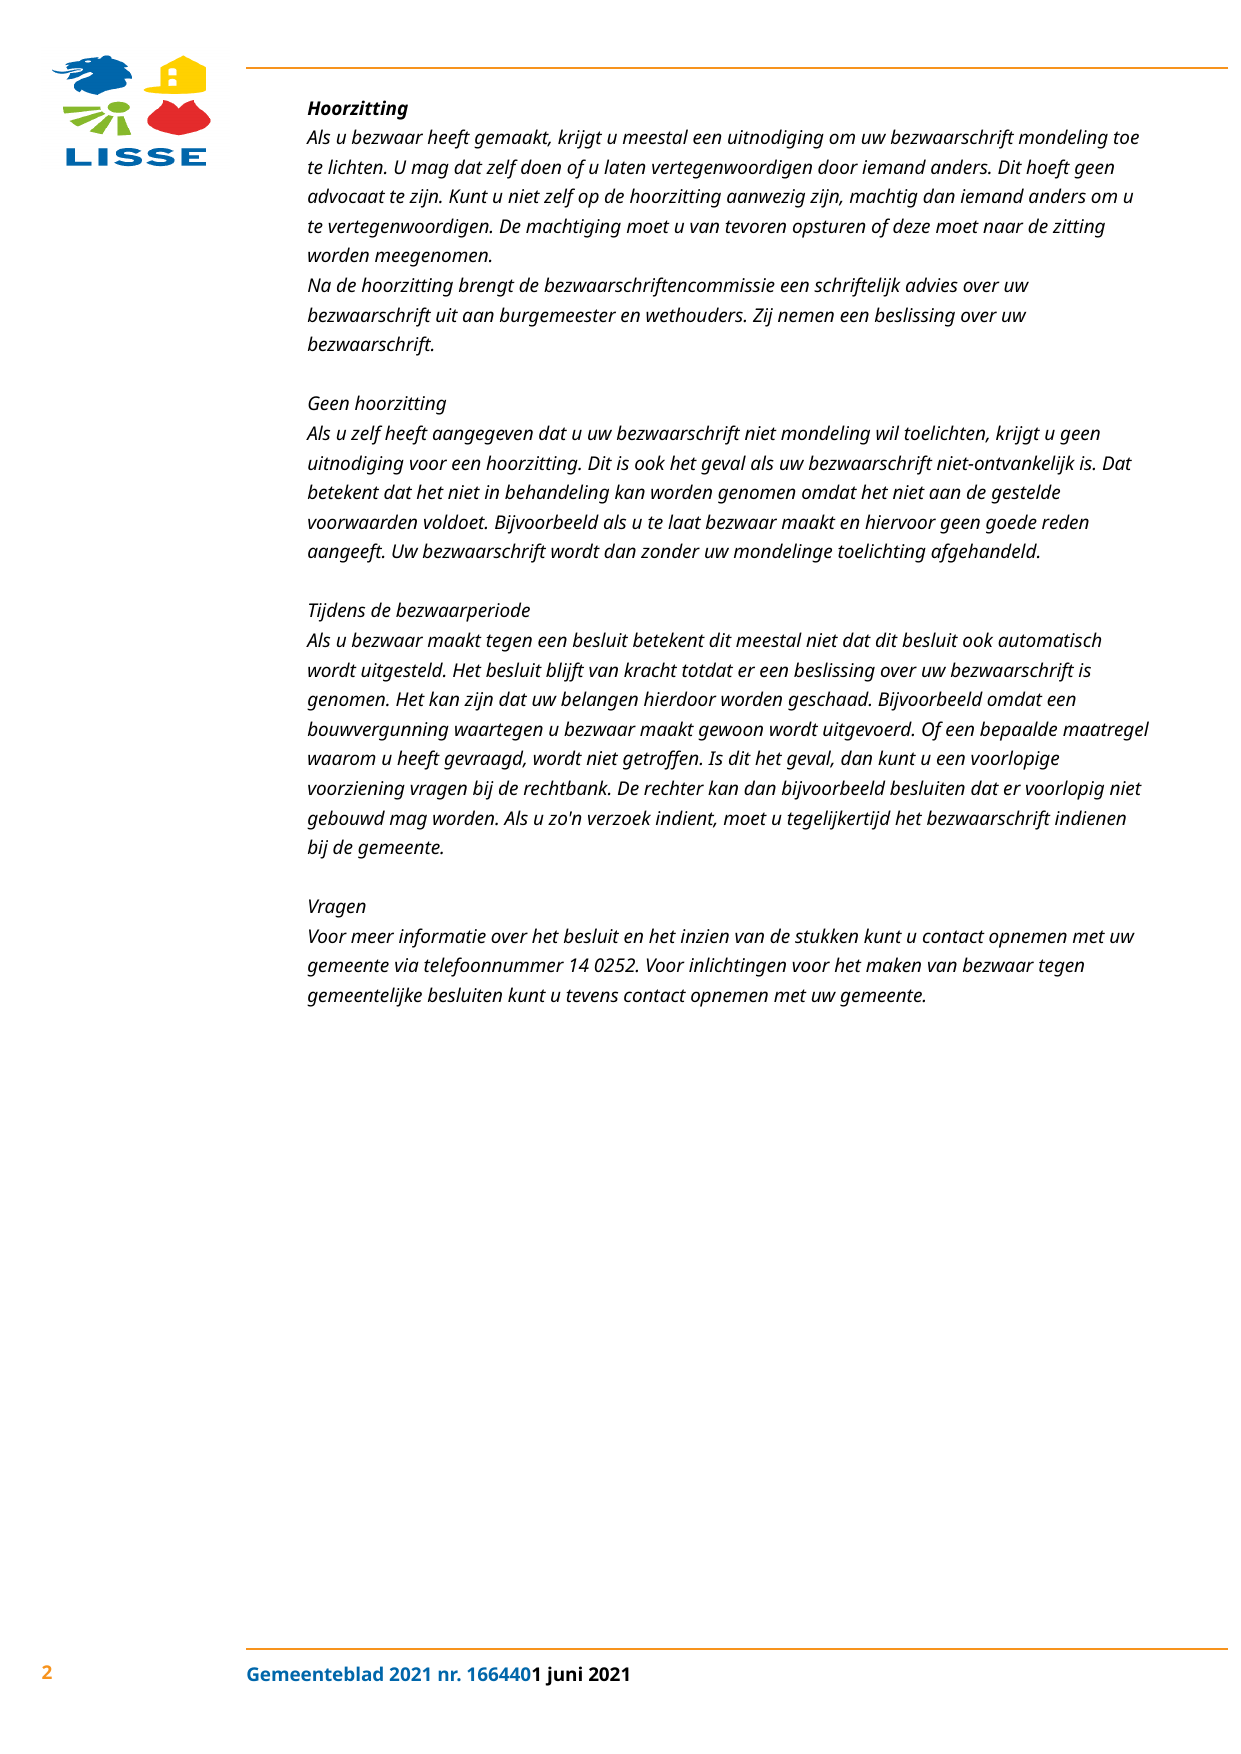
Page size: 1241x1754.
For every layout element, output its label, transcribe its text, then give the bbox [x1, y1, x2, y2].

list Hoorzitting [248, 95, 1152, 121]
list Vragen [248, 893, 1152, 919]
picture [41, 47, 231, 172]
list Als u bezwaar maakt tegen een besluit betekent dit meestal niet dat dit besluit ook automatisch wordt uitgesteld. Het besluit blijft van kracht totdat er een beslissing over uw bezwaarschrift is genomen. Het kan zijn dat uw belangen hierdoor worden geschaad. Bijvoorbeeld omdat een bouwvergunning waartegen u bezwaar maakt gewoon wordt uitgevoerd. Of een bepaalde maatregel waarom u heeft gevraagd, wordt niet getroffen. Is dit het geval, dan kunt u een voorlopige voorziening vragen bij de rechtbank. De rechter kan dan bijvoorbeeld besluiten dat er voorlopig niet gebouwd mag worden. Als u zo'n verzoek indient, moet u tegelijkertijd het bezwaarschrift indienen bij de gemeente. [248, 627, 1152, 860]
list Voor meer informatie over het besluit en het inzien van de stukken kunt u contact opnemen met uw gemeente via telefoonnummer 14 0252. Voor inlichtingen voor het maken van bezwaar tegen gemeentelijke besluiten kunt u tevens contact opnemen met uw gemeente. [248, 923, 1152, 1008]
list Als u bezwaar heeft gemaakt, krijgt u meestal een uitnodiging om uw bezwaarschrift mondeling toe te lichten. U mag dat zelf doen of u laten vertegenwoordigen door iemand anders. Dit hoeft geen advocaat te zijn. Kunt u niet zelf op de hoorzitting aanwezig zijn, machtig dan iemand anders om u te vertegenwoordigen. De machtiging moet u van tevoren opsturen of deze moet naar de zitting worden meegenomen. [248, 124, 1152, 268]
list Geen hoorzitting [248, 391, 1152, 416]
list Na de hoorzitting brengt de bezwaarschriftencommissie een schriftelijk advies over uw bezwaarschrift uit aan burgemeester en wethouders. Zij nemen een beslissing over uw bezwaarschrift. [248, 272, 1152, 357]
list Als u zelf heeft aangegeven dat u uw bezwaarschrift niet mondeling wil toelichten, krijgt u geen uitnodiging voor een hoorzitting. Dit is ook het geval als uw bezwaarschrift niet-ontvankelijk is. Dat betekent dat het niet in behandeling kan worden genomen omdat het niet aan de gestelde voorwaarden voldoet. Bijvoorbeeld als u te laat bezwaar maakt en hiervoor geen goede reden aangeeft. Uw bezwaarschrift wordt dan zonder uw mondelinge toelichting afgehandeld. [248, 420, 1152, 564]
list Tijdens de bezwaarperiode [248, 598, 1152, 623]
